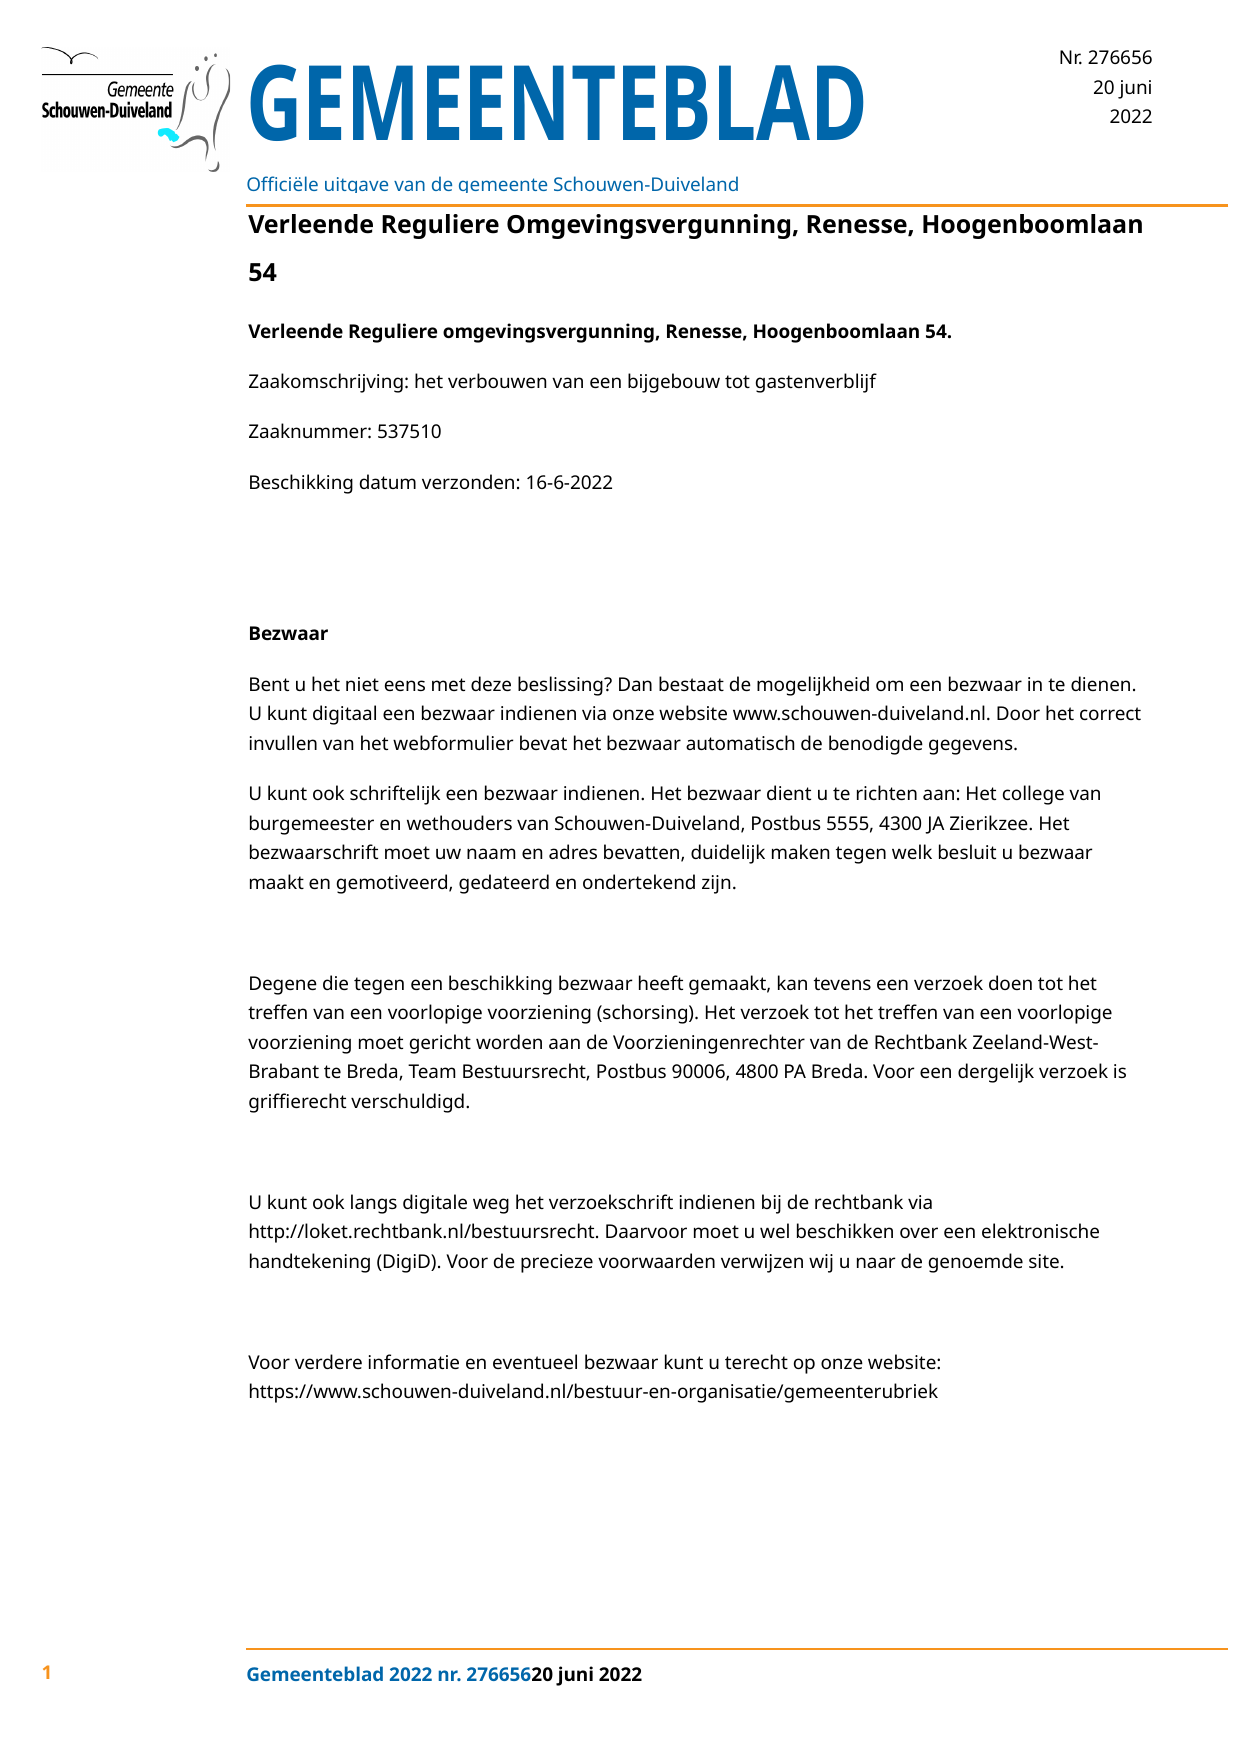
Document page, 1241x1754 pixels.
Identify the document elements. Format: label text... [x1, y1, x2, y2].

picture [41, 47, 231, 172]
text Degene die tegen een beschikking bezwaar heeft gemaakt, kan tevens een verzoek doen tot het treffen van een voorlopige voorziening (schorsing). Het verzoek tot het treffen van een voorlopige voorziening moet gericht worden aan de Voorzieningenrechter van de Rechtbank Zeeland-West-Brabant te Breda, Team Bestuursrecht, Postbus 90006, 4800 PA Breda. Voor een dergelijk verzoek is griffierecht verschuldigd. [248, 970, 1152, 1114]
text U kunt ook schriftelijk een bezwaar indienen. Het bezwaar dient u te richten aan: Het college van burgemeester en wethouders van Schouwen-Duiveland, Postbus 5555, 4300 JA Zierikzee. Het bezwaarschrift moet uw naam en adres bevatten, duidelijk maken tegen welk besluit u bezwaar maakt en gemotiveerd, gedateerd en ondertekend zijn. [248, 780, 1152, 895]
text Verleende Reguliere omgevingsvergunning, Renesse, Hoogenboomlaan 54. [248, 318, 1152, 344]
text Bent u het niet eens met deze beslissing? Dan bestaat de mogelijkheid om een bezwaar in te dienen. U kunt digitaal een bezwaar indienen via onze website www.schouwen-duiveland.nl. Door het correct invullen van het webformulier bevat het bezwaar automatisch de benodigde gegevens. [248, 671, 1152, 756]
text Bezwaar [248, 620, 1152, 646]
text Zaaknummer: 537510 [248, 419, 1152, 444]
text Verleende Reguliere Omgevingsvergunning, Renesse, Hoogenboomlaan 54 [248, 207, 1152, 288]
text Beschikking datum verzonden: 16-6-2022 [248, 469, 1152, 495]
text Zaakomschrijving: het verbouwen van een bijgebouw tot gastenverblijf [248, 368, 1152, 394]
text U kunt ook langs digitale weg het verzoekschrift indienen bij de rechtbank via http://loket.rechtbank.nl/bestuursrecht. Daarvoor moet u wel beschikken over een elektronische handtekening (DigiD). Voor de precieze voorwaarden verwijzen wij u naar de genoemde site. [248, 1189, 1152, 1274]
text Voor verdere informatie en eventueel bezwaar kunt u terecht op onze website: https://www.schouwen-duiveland.nl/bestuur-en-organisatie/gemeenterubriek [248, 1349, 1152, 1404]
